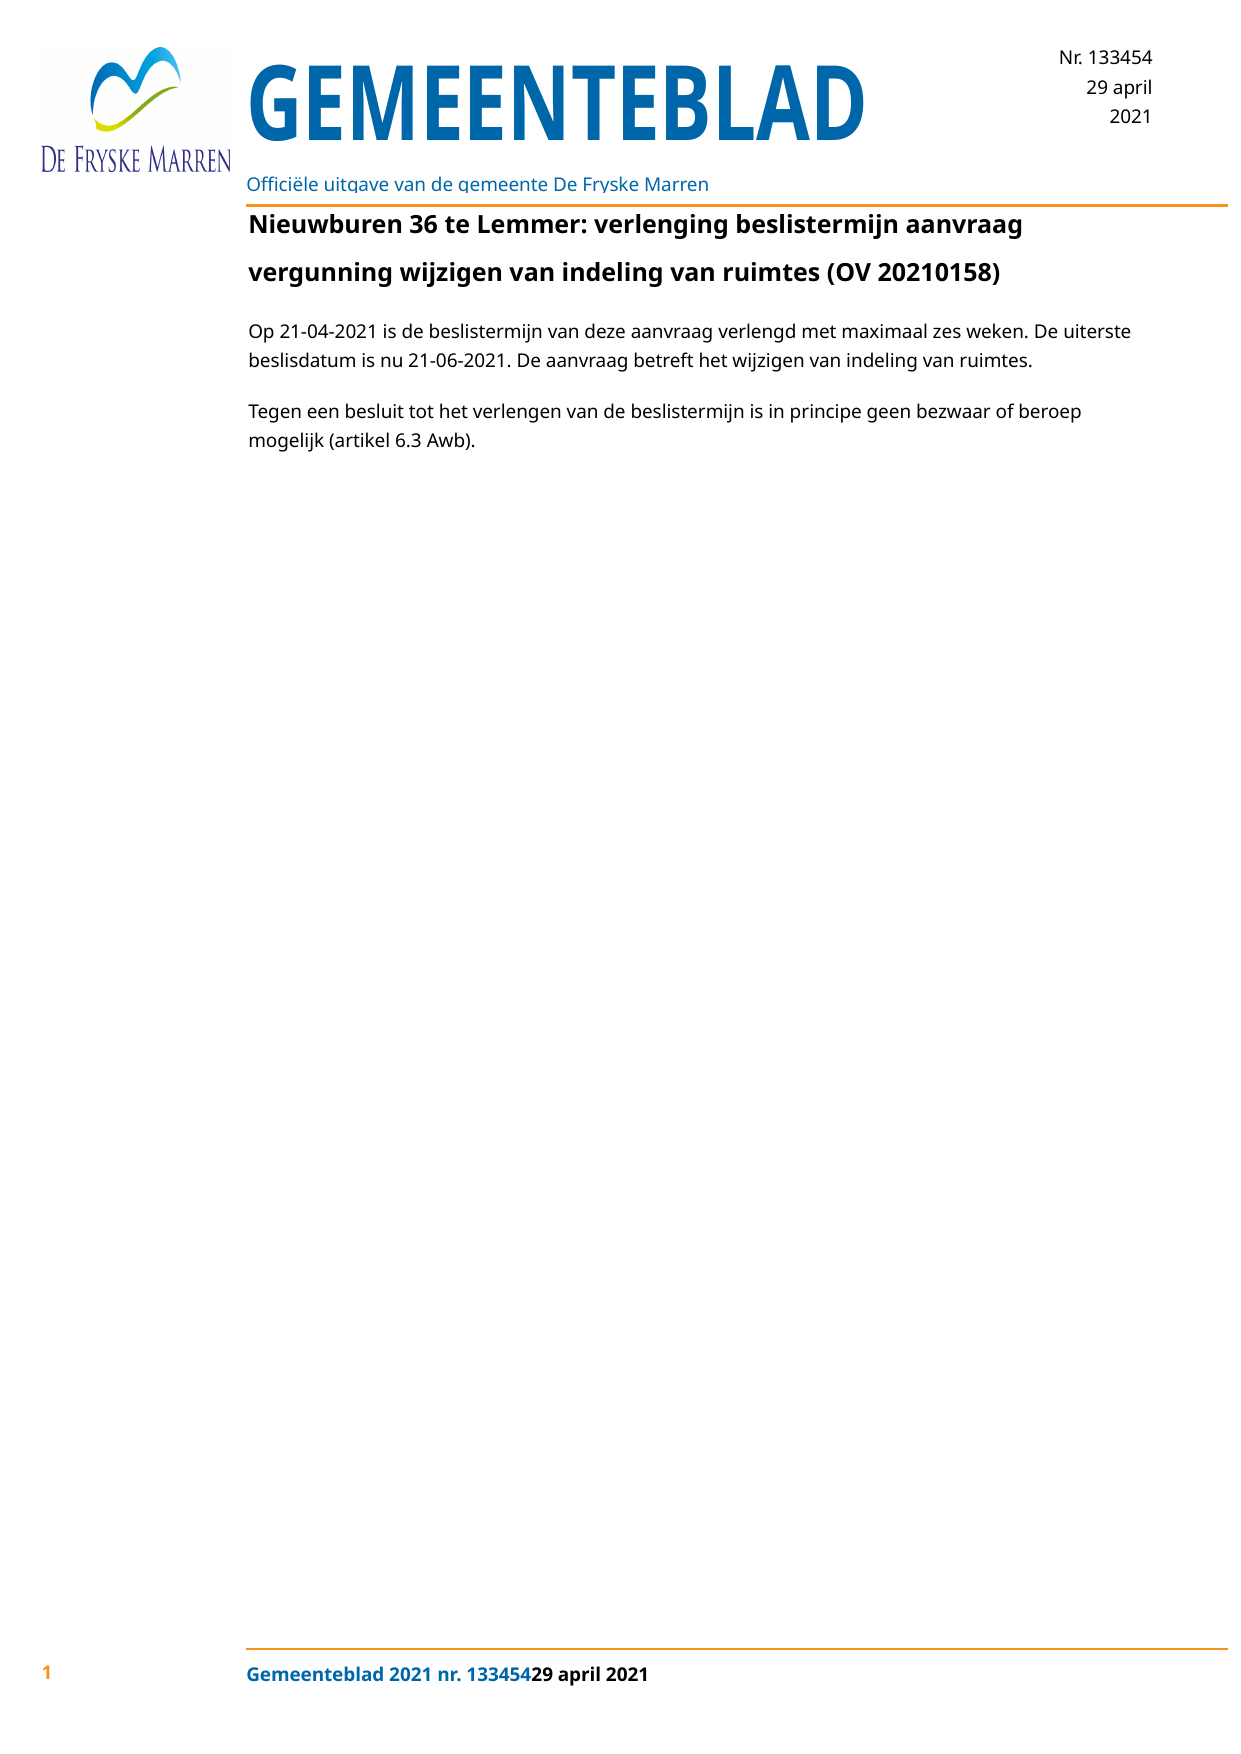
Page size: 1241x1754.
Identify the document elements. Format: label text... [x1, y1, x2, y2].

text Nieuwburen 36 te Lemmer: verlenging beslistermijn aanvraag vergunning wijzigen van indeling van ruimtes (OV 20210158) [248, 207, 1152, 288]
text Op 21-04-2021 is de beslistermijn van deze aanvraag verlengd met maximaal zes weken. De uiterste beslisdatum is nu 21-06-2021. De aanvraag betreft het wijzigen van indeling van ruimtes. [248, 318, 1152, 373]
text Tegen een besluit tot het verlengen van de beslistermijn is in principe geen bezwaar of beroep mogelijk (artikel 6.3 Awb). [248, 398, 1152, 453]
picture [41, 47, 231, 172]
